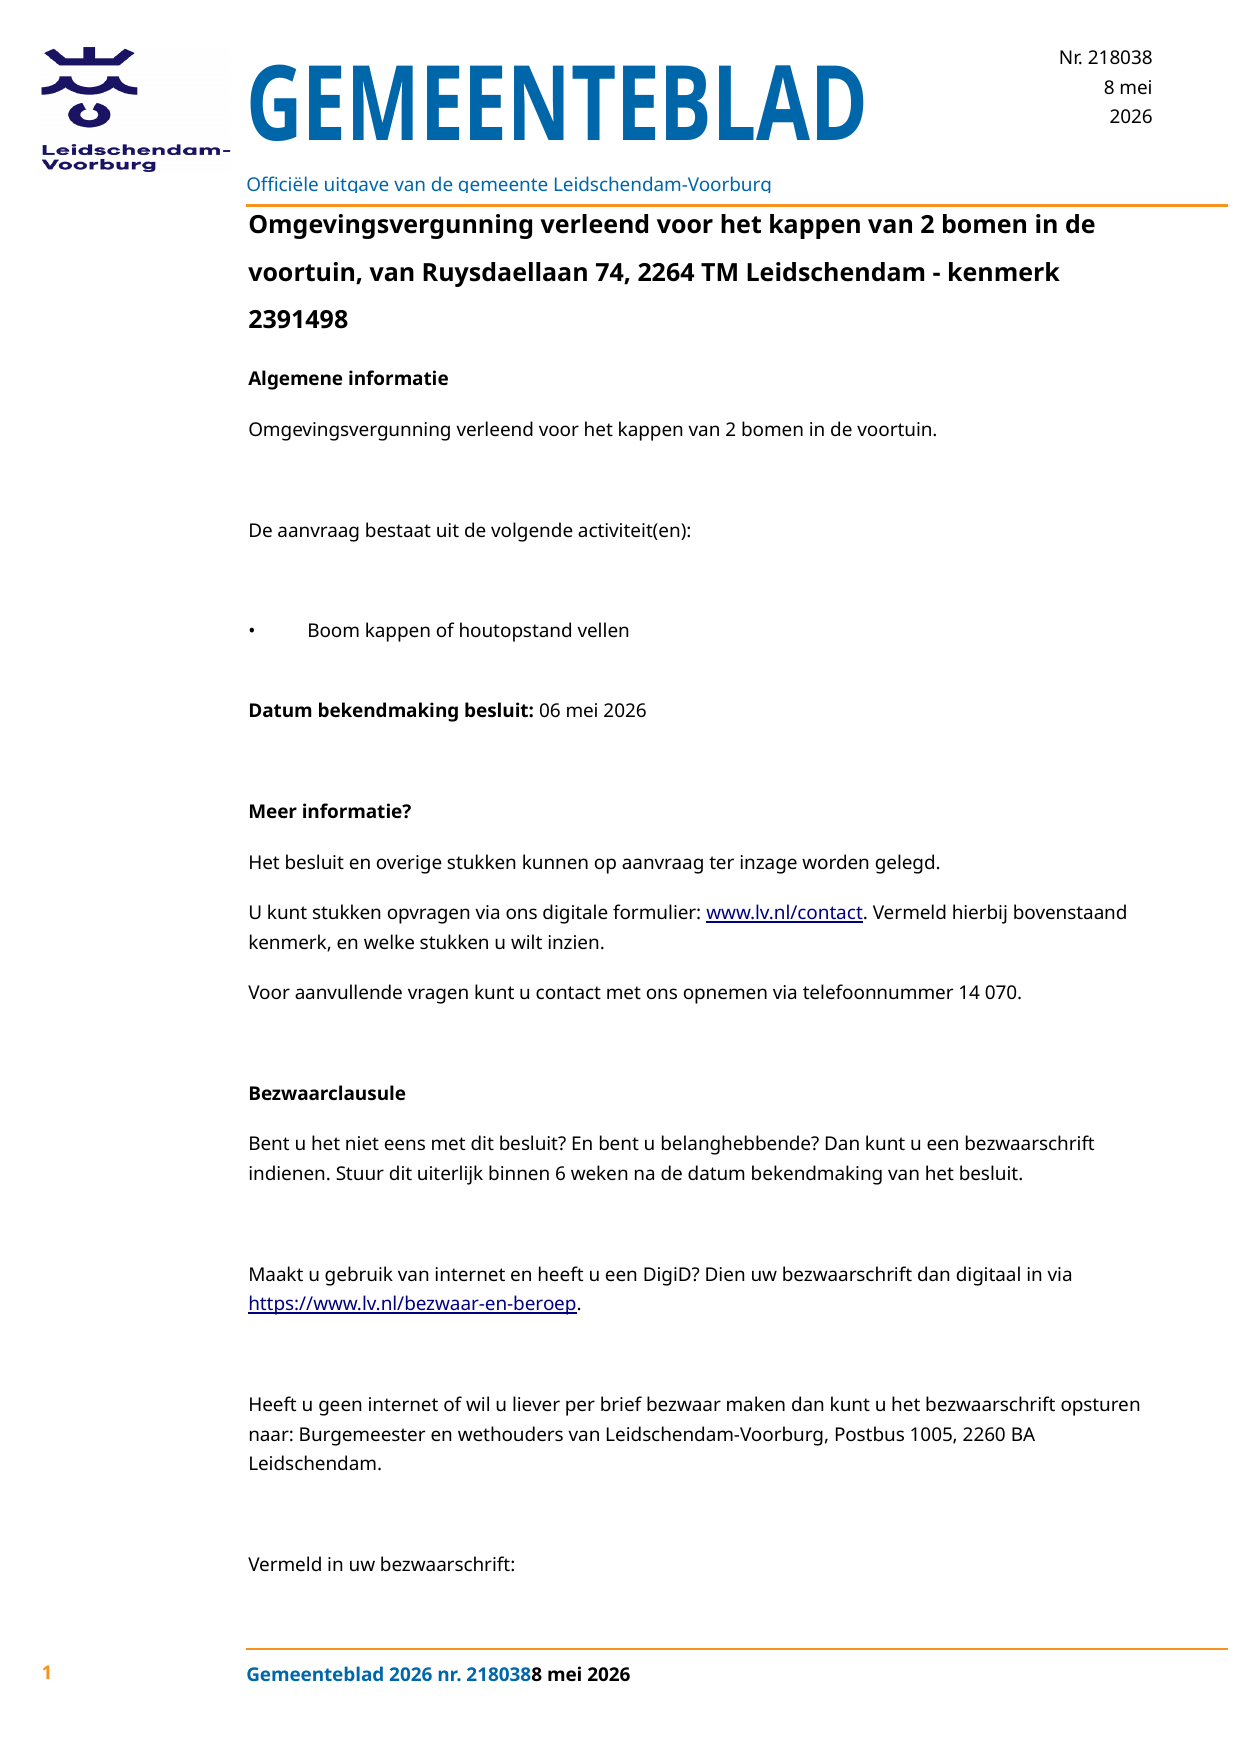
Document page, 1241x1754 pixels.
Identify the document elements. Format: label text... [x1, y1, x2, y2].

text Het besluit en overige stukken kunnen op aanvraag ter inzage worden gelegd. [248, 849, 1152, 874]
text Vermeld in uw bezwaarschrift: [248, 1551, 1152, 1577]
text De aanvraag bestaat uit de volgende activiteit(en): [248, 517, 1152, 542]
text Bent u het niet eens met dit besluit? En bent u belanghebbende? Dan kunt u een bezwaarschrift indienen. Stuur dit uiterlijk binnen 6 weken na de datum bekendmaking van het besluit. [248, 1131, 1152, 1186]
text Heeft u geen internet of wil u liever per brief bezwaar maken dan kunt u het bezwaarschrift opsturen naar: Burgemeester en wethouders van Leidschendam-Voorburg, Postbus 1005, 2260 BA Leidschendam. [248, 1391, 1152, 1476]
text Bezwaarclausule [248, 1080, 1152, 1106]
text Omgevingsvergunning verleend voor het kappen van 2 bomen in de voortuin. [248, 416, 1152, 442]
list Boom kappen of houtopstand vellen [248, 618, 1152, 643]
picture [41, 47, 231, 172]
text Datum bekendmaking besluit: 06 mei 2026 [248, 698, 1152, 723]
text U kunt stukken opvragen via ons digitale formulier: www.lv.nl/contact. Vermeld hierbij bovenstaand kenmerk, en welke stukken u wilt inzien. [248, 899, 1152, 954]
text Maakt u gebruik van internet en heeft u een DigiD? Dien uw bezwaarschrift dan digitaal in via https://www.lv.nl/bezwaar-en-beroep. [248, 1261, 1152, 1316]
text Voor aanvullende vragen kunt u contact met ons opnemen via telefoonnummer 14 070. [248, 979, 1152, 1005]
text Algemene informatie [248, 366, 1152, 391]
text Meer informatie? [248, 798, 1152, 824]
text Omgevingsvergunning verleend voor het kappen van 2 bomen in de voortuin, van Ruysdaellaan 74, 2264 TM Leidschendam - kenmerk 2391498 [248, 207, 1152, 336]
